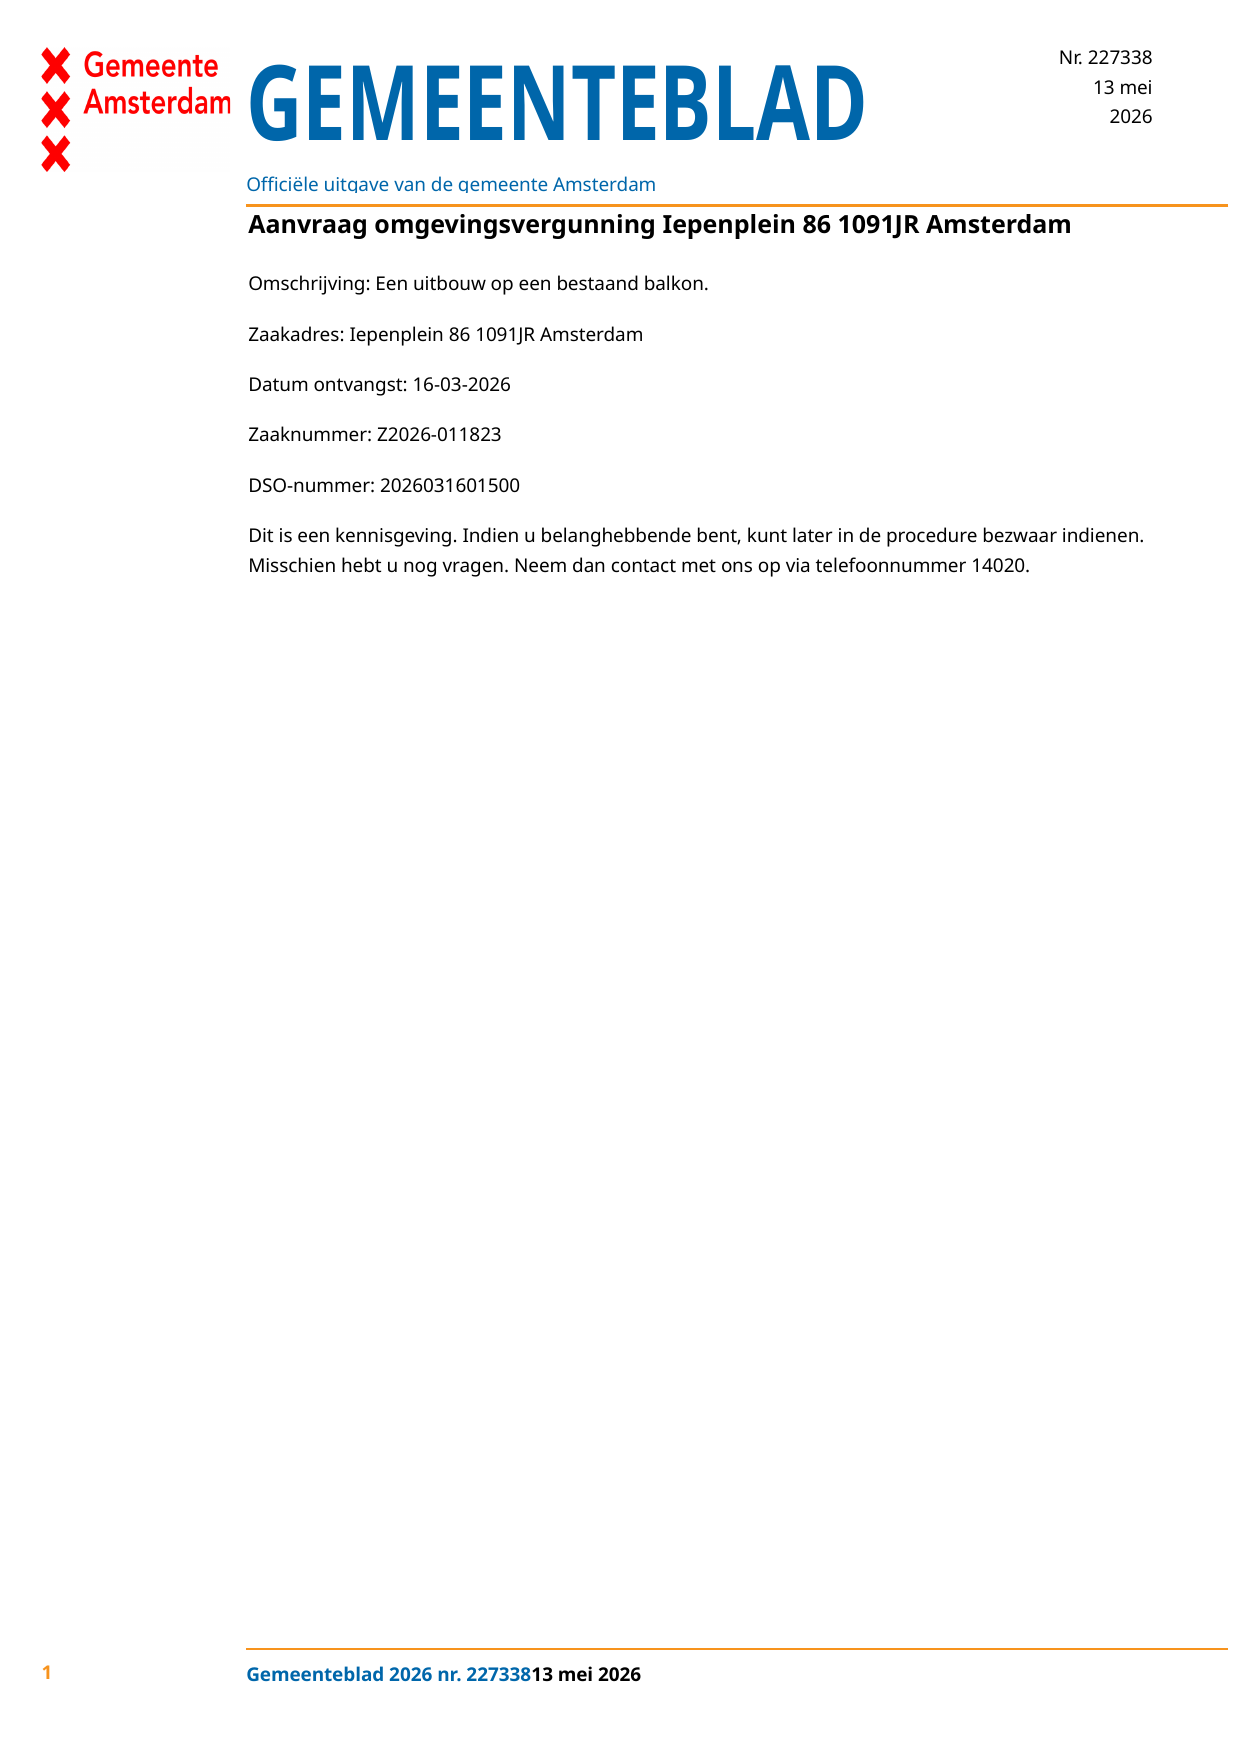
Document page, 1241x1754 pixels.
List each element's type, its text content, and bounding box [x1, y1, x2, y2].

text Dit is een kennisgeving. Indien u belanghebbende bent, kunt later in de procedure bezwaar indienen. Misschien hebt u nog vragen. Neem dan contact met ons op via telefoonnummer 14020. [248, 522, 1152, 578]
text DSO-nummer: 2026031601500 [248, 472, 1152, 498]
text Datum ontvangst: 16-03-2026 [248, 371, 1152, 397]
text Omschrijving: Een uitbouw op een bestaand balkon. [248, 270, 1152, 296]
text Zaaknummer: Z2026-011823 [248, 422, 1152, 447]
text Zaakadres: Iepenplein 86 1091JR Amsterdam [248, 321, 1152, 346]
text Aanvraag omgevingsvergunning Iepenplein 86 1091JR Amsterdam [248, 207, 1152, 241]
picture [41, 47, 231, 172]
